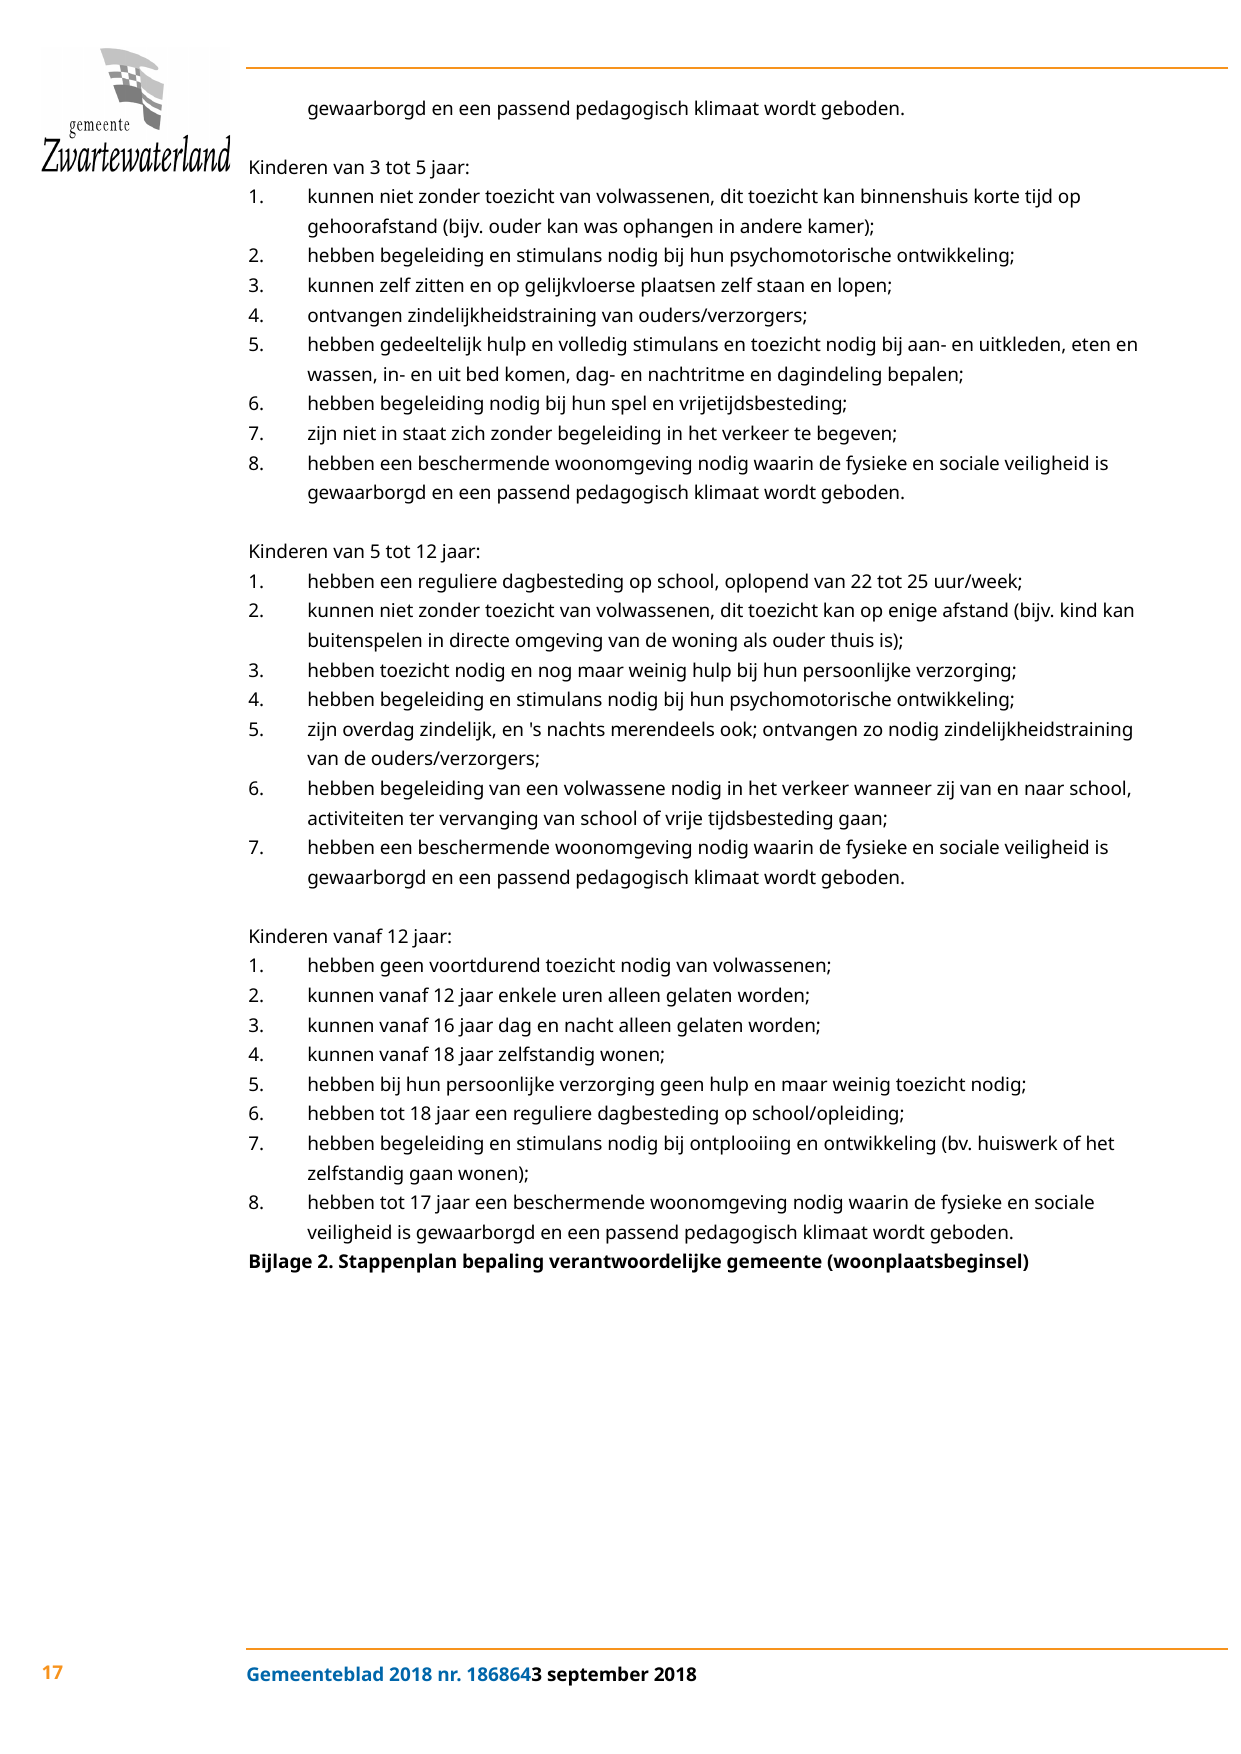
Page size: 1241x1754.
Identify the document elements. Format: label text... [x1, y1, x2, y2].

list hebben een beschermende woonomgeving nodig waarin de fysieke en sociale veiligheid is gewaarborgd en een passend pedagogisch klimaat wordt geboden. [248, 834, 1152, 890]
list kunnen zelf zitten en op gelijkvloerse plaatsen zelf staan en lopen; [248, 272, 1152, 298]
list hebben begeleiding en stimulans nodig bij ontplooiing en ontwikkeling (bv. huiswerk of het zelfstandig gaan wonen); [248, 1130, 1152, 1186]
list hebben geen voortdurend toezicht nodig van volwassenen; [248, 953, 1152, 978]
text Bijlage 2. Stappenplan bepaling verantwoordelijke gemeente (woonplaatsbeginsel) [248, 1248, 1152, 1274]
text Kinderen van 3 tot 5 jaar: [248, 154, 1152, 180]
text Kinderen vanaf 12 jaar: [248, 923, 1152, 949]
list kunnen vanaf 18 jaar zelfstandig wonen; [248, 1041, 1152, 1067]
list hebben een reguliere dagbesteding op school, oplopend van 22 tot 25 uur/week; [248, 568, 1152, 594]
list hebben een beschermende woonomgeving nodig waarin de fysieke en sociale veiligheid is gewaarborgd en een passend pedagogisch klimaat wordt geboden. [248, 450, 1152, 505]
list hebben tot 17 jaar een beschermende woonomgeving nodig waarin de fysieke en sociale veiligheid is gewaarborgd en een passend pedagogisch klimaat wordt geboden. [248, 1189, 1152, 1245]
picture [41, 47, 231, 172]
list zijn overdag zindelijk, en 's nachts merendeels ook; ontvangen zo nodig zindelijkheidstraining van de ouders/verzorgers; [248, 716, 1152, 771]
list ontvangen zindelijkheidstraining van ouders/verzorgers; [248, 302, 1152, 328]
list hebben begeleiding nodig bij hun spel en vrijetijdsbesteding; [248, 391, 1152, 416]
list hebben bij hun persoonlijke verzorging geen hulp en maar weinig toezicht nodig; [248, 1071, 1152, 1097]
list kunnen vanaf 16 jaar dag en nacht alleen gelaten worden; [248, 1012, 1152, 1038]
list kunnen vanaf 12 jaar enkele uren alleen gelaten worden; [248, 982, 1152, 1008]
list hebben begeleiding van een volwassene nodig in het verkeer wanneer zij van en naar school, activiteiten ter vervanging van school of vrije tijdsbesteding gaan; [248, 775, 1152, 831]
text Kinderen van 5 tot 12 jaar: [248, 538, 1152, 564]
list hebben toezicht nodig en nog maar weinig hulp bij hun persoonlijke verzorging; [248, 657, 1152, 683]
list kunnen niet zonder toezicht van volwassenen, dit toezicht kan binnenshuis korte tijd op gehoorafstand (bijv. ouder kan was ophangen in andere kamer); [248, 183, 1152, 239]
list hebben tot 18 jaar een reguliere dagbesteding op school/opleiding; [248, 1101, 1152, 1126]
list zijn niet in staat zich zonder begeleiding in het verkeer te begeven; [248, 420, 1152, 446]
list hebben gedeeltelijk hulp en volledig stimulans en toezicht nodig bij aan- en uitkleden, eten en wassen, in- en uit bed komen, dag- en nachtritme en dagindeling bepalen; [248, 331, 1152, 387]
list hebben begeleiding en stimulans nodig bij hun psychomotorische ontwikkeling; [248, 243, 1152, 268]
list gewaarborgd en een passend pedagogisch klimaat wordt geboden. [248, 95, 1152, 121]
list hebben begeleiding en stimulans nodig bij hun psychomotorische ontwikkeling; [248, 686, 1152, 712]
list kunnen niet zonder toezicht van volwassenen, dit toezicht kan op enige afstand (bijv. kind kan buitenspelen in directe omgeving van de woning als ouder thuis is); [248, 598, 1152, 653]
